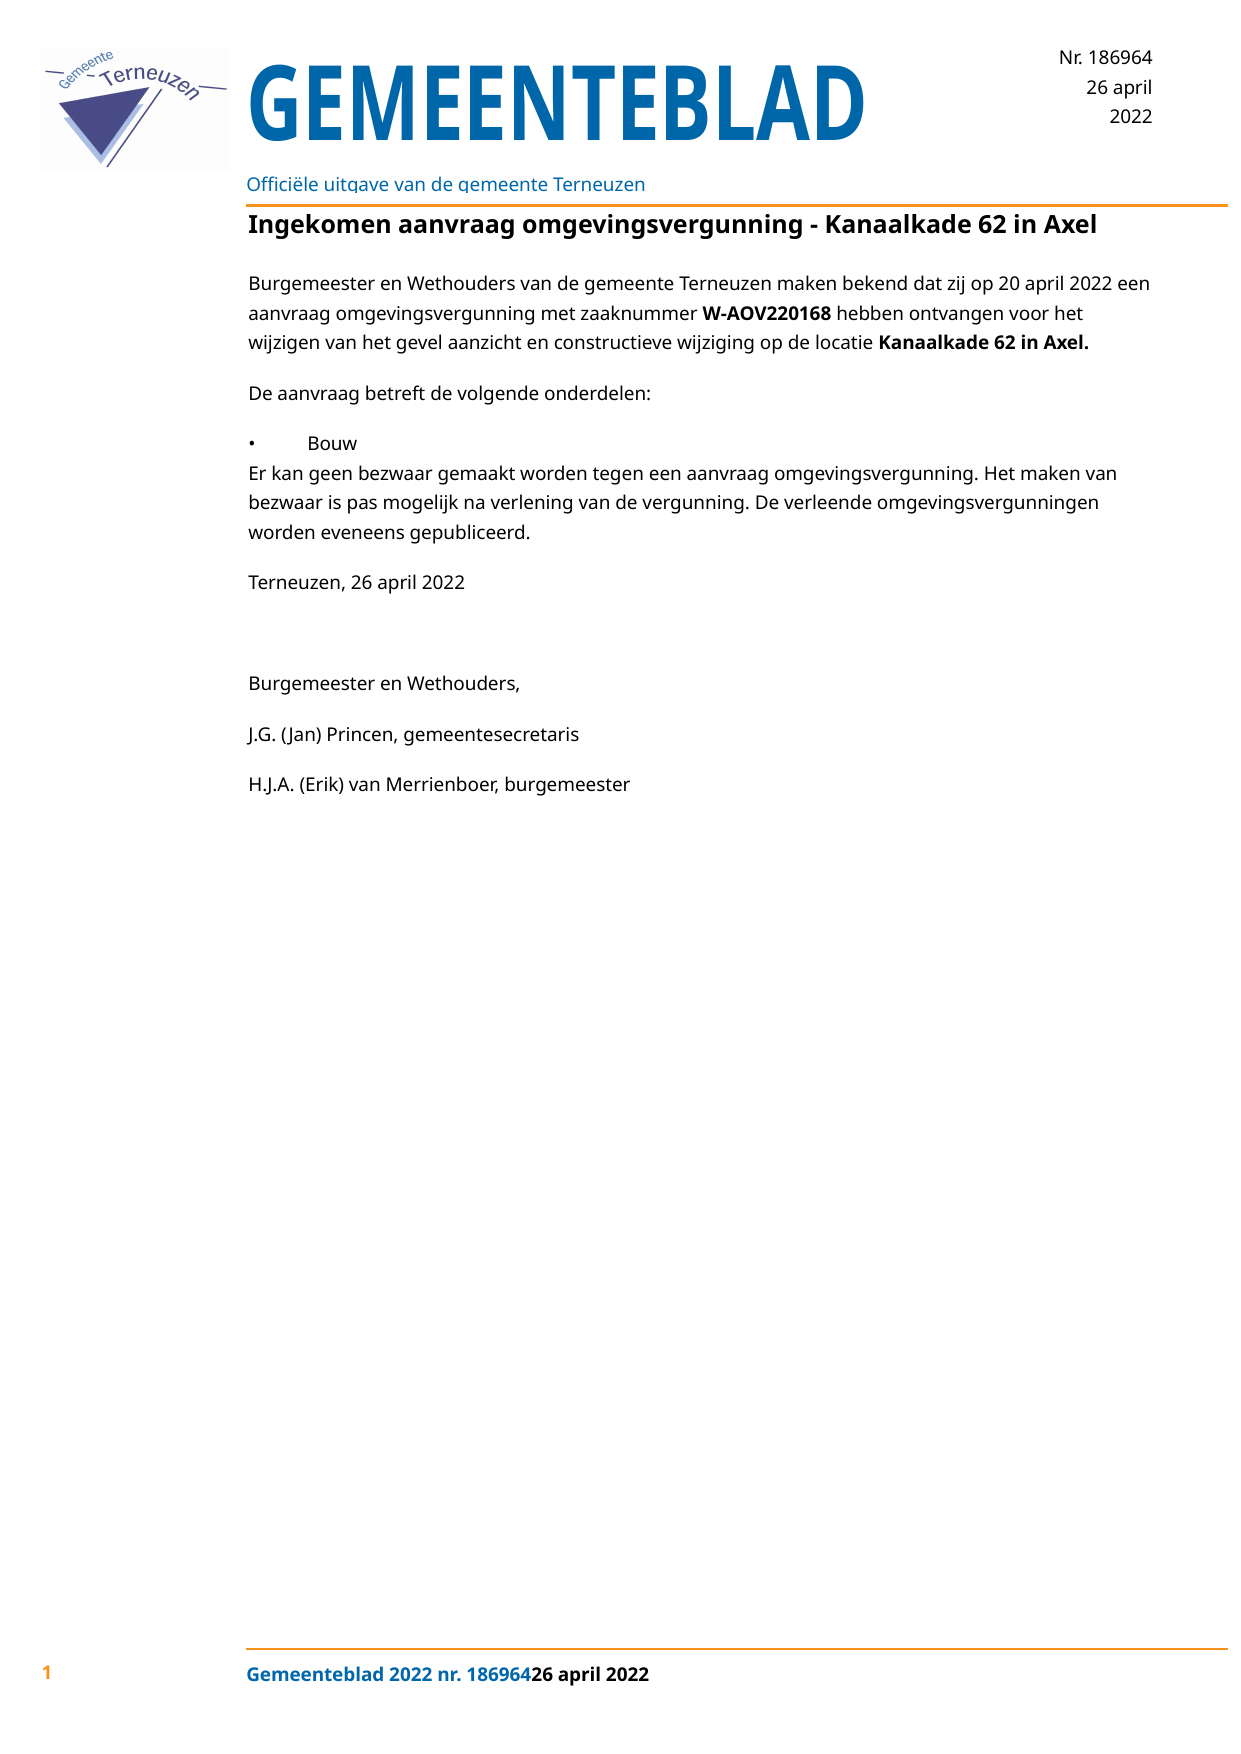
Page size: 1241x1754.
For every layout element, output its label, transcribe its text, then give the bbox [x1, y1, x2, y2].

picture [41, 47, 231, 172]
text De aanvraag betreft de volgende onderdelen: [248, 380, 1152, 406]
text Burgemeester en Wethouders, [248, 670, 1152, 696]
text Burgemeester en Wethouders van de gemeente Terneuzen maken bekend dat zij op 20 april 2022 een aanvraag omgevingsvergunning met zaaknummer W-AOV220168 hebben ontvangen voor het wijzigen van het gevel aanzicht en constructieve wijziging op de locatie Kanaalkade 62 in Axel. [248, 270, 1152, 355]
text Er kan geen bezwaar gemaakt worden tegen een aanvraag omgevingsvergunning. Het maken van bezwaar is pas mogelijk na verlening van de vergunning. De verleende omgevingsvergunningen worden eveneens gepubliceerd. [248, 460, 1152, 545]
text J.G. (Jan) Princen, gemeentesecretaris [248, 721, 1152, 746]
text Ingekomen aanvraag omgevingsvergunning - Kanaalkade 62 in Axel [248, 207, 1152, 241]
list Bouw [248, 430, 1152, 456]
text H.J.A. (Erik) van Merrienboer, burgemeester [248, 771, 1152, 797]
text Terneuzen, 26 april 2022 [248, 569, 1152, 595]
